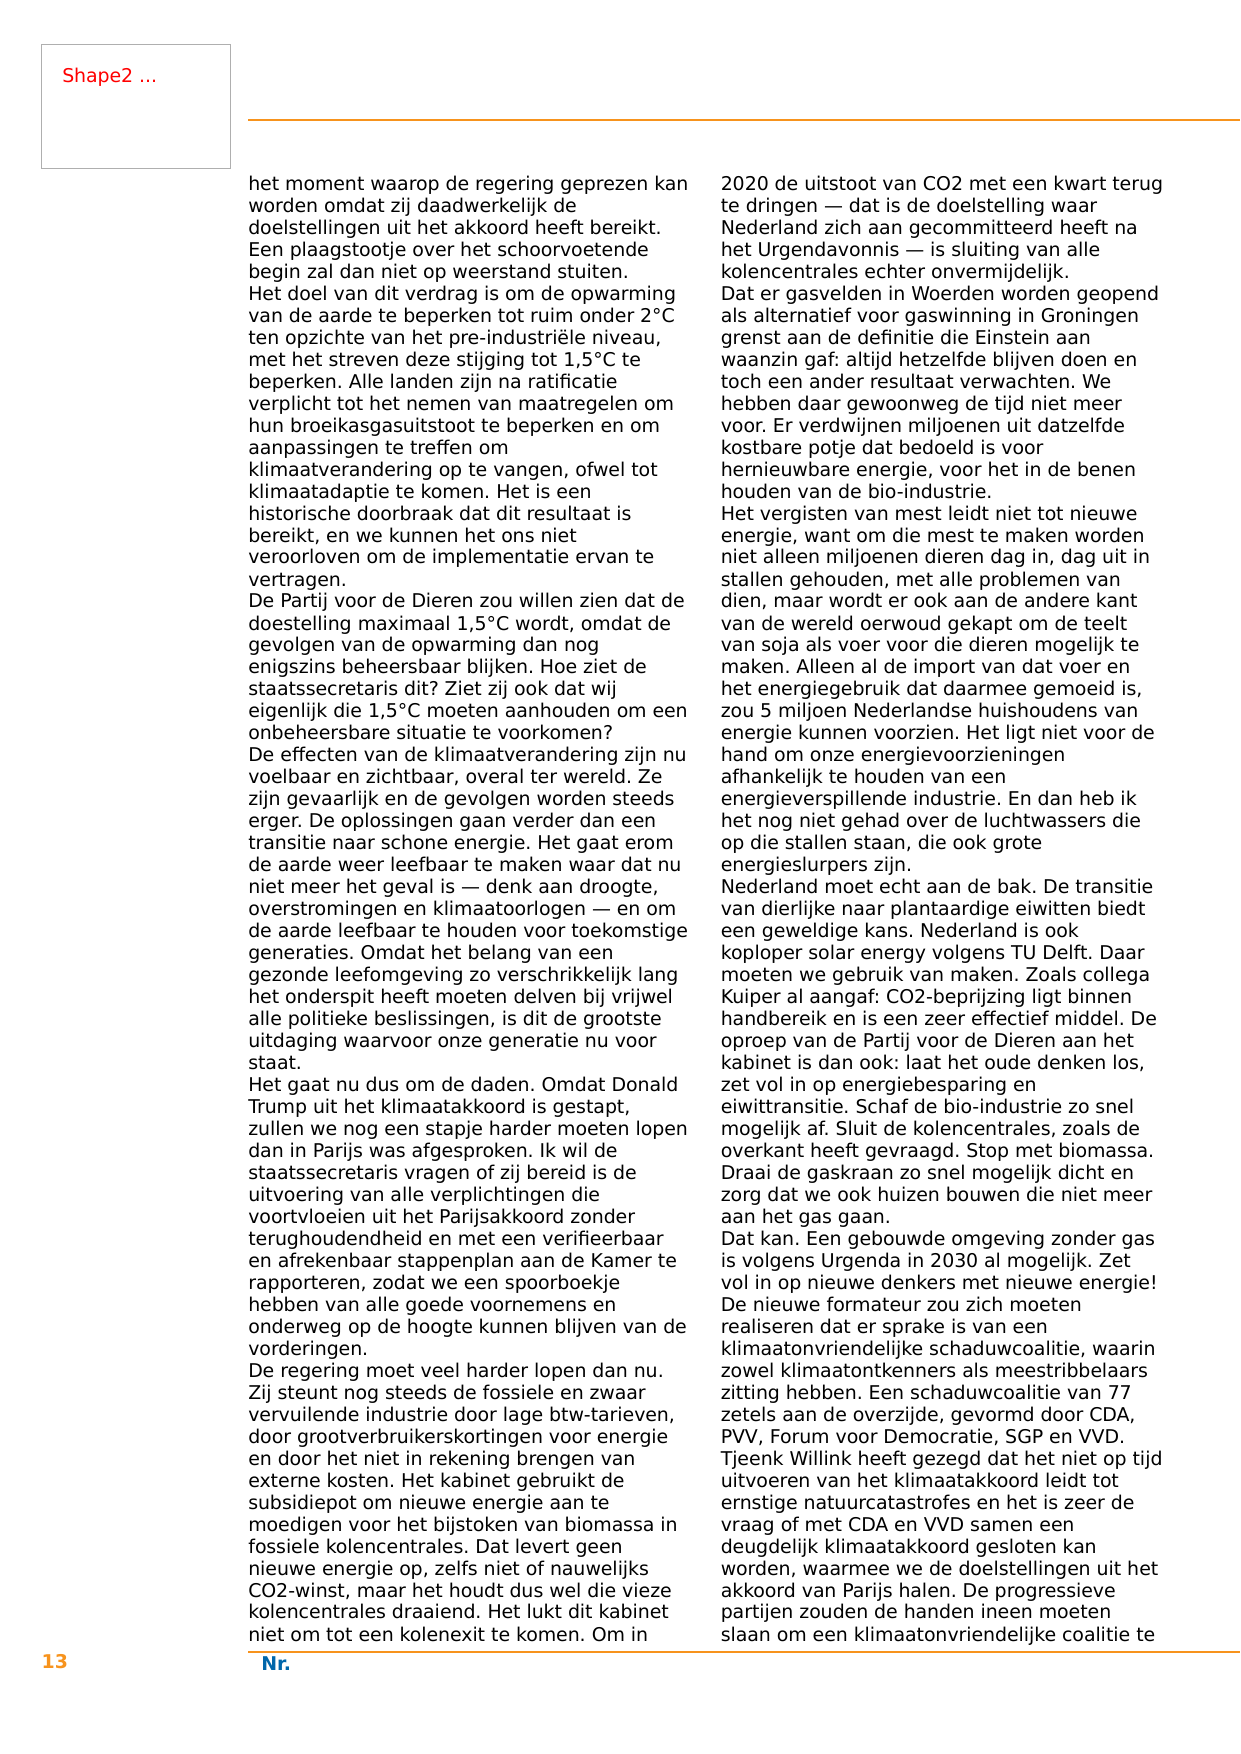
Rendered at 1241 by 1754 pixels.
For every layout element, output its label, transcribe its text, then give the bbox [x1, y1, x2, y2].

text Het doel van dit verdrag is om de opwarming van de aarde te beperken tot ruim onder 2°C ten opzichte van het pre-industriële niveau, met het streven deze stijging tot 1,5°C te beperken. Alle landen zijn na ratificatie verplicht tot het nemen van maatregelen om hun broeikasgasuitstoot te beperken en om aanpassingen te treffen om klimaatverandering op te vangen, ofwel tot klimaatadaptie te komen. Het is een historische doorbraak dat dit resultaat is bereikt, en we kunnen het ons niet veroorloven om de implementatie ervan te vertragen. [248, 283, 691, 590]
text De Partij voor de Dieren zou willen zien dat de doestelling maximaal 1,5°C wordt, omdat de gevolgen van de opwarming dan nog enigszins beheersbaar blijken. Hoe ziet de staatssecretaris dit? Ziet zij ook dat wij eigenlijk die 1,5°C moeten aanhouden om een onbeheersbare situatie te voorkomen? [248, 590, 691, 744]
text De regering moet veel harder lopen dan nu. Zij steunt nog steeds de fossiele en zwaar vervuilende industrie door lage btw-tarieven, door grootverbruikerskortingen voor energie en door het niet in rekening brengen van externe kosten. Het kabinet gebruikt de subsidiepot om nieuwe energie aan te moedigen voor het bijstoken van biomassa in fossiele kolencentrales. Dat levert geen nieuwe energie op, zelfs niet of nauwelijks CO2-winst, maar het houdt dus wel die vieze kolencentrales draaiend. Het lukt dit kabinet niet om tot een kolenexit te komen. Om in [248, 1360, 691, 1645]
text De effecten van de klimaatverandering zijn nu voelbaar en zichtbaar, overal ter wereld. Ze zijn gevaarlijk en de gevolgen worden steeds erger. De oplossingen gaan verder dan een transitie naar schone energie. Het gaat erom de aarde weer leefbaar te maken waar dat nu niet meer het geval is — denk aan droogte, overstromingen en klimaatoorlogen — en om de aarde leefbaar te houden voor toekomstige generaties. Omdat het belang van een gezonde leefomgeving zo verschrikkelijk lang het onderspit heeft moeten delven bij vrijwel alle politieke beslissingen, is dit de grootste uitdaging waarvoor onze generatie nu voor staat. [248, 744, 691, 1074]
text het moment waarop de regering geprezen kan worden omdat zij daadwerkelijk de doelstellingen uit het akkoord heeft bereikt. Een plaagstootje over het schoorvoetende begin zal dan niet op weerstand stuiten. [248, 173, 691, 283]
text 2020 de uitstoot van CO2 met een kwart terug te dringen — dat is de doelstelling waar Nederland zich aan gecommitteerd heeft na het Urgendavonnis — is sluiting van alle kolencentrales echter onvermijdelijk. [721, 173, 1163, 283]
text Dat er gasvelden in Woerden worden geopend als alternatief voor gaswinning in Groningen grenst aan de definitie die Einstein aan waanzin gaf: altijd hetzelfde blijven doen en toch een ander resultaat verwachten. We hebben daar gewoonweg de tijd niet meer voor. Er verdwijnen miljoenen uit datzelfde kostbare potje dat bedoeld is voor hernieuwbare energie, voor het in de benen houden van de bio-industrie. [721, 283, 1163, 502]
text Dat kan. Een gebouwde omgeving zonder gas is volgens Urgenda in 2030 al mogelijk. Zet vol in op nieuwe denkers met nieuwe energie! De nieuwe formateur zou zich moeten realiseren dat er sprake is van een klimaatonvriendelijke schaduwcoalitie, waarin zowel klimaatontkenners als meestribbelaars zitting hebben. Een schaduwcoalitie van 77 zetels aan de overzijde, gevormd door CDA, PVV, Forum voor Democratie, SGP en VVD. Tjeenk Willink heeft gezegd dat het niet op tijd uitvoeren van het klimaatakkoord leidt tot ernstige natuurcatastrofes en het is zeer de vraag of met CDA en VVD samen een deugdelijk klimaatakkoord gesloten kan worden, waarmee we de doelstellingen uit het akkoord van Parijs halen. De progressieve partijen zouden de handen ineen moeten slaan om een klimaatonvriendelijke coalitie te [721, 1228, 1163, 1645]
text Nederland moet echt aan de bak. De transitie van dierlijke naar plantaardige eiwitten biedt een geweldige kans. Nederland is ook koploper solar energy volgens TU Delft. Daar moeten we gebruik van maken. Zoals collega Kuiper al aangaf: CO2-beprijzing ligt binnen handbereik en is een zeer effectief middel. De oproep van de Partij voor de Dieren aan het kabinet is dan ook: laat het oude denken los, zet vol in op energiebesparing en eiwittransitie. Schaf de bio-industrie zo snel mogelijk af. Sluit de kolencentrales, zoals de overkant heeft gevraagd. Stop met biomassa. Draai de gaskraan zo snel mogelijk dicht en zorg dat we ook huizen bouwen die niet meer aan het gas gaan. [721, 876, 1163, 1228]
text Het vergisten van mest leidt niet tot nieuwe energie, want om die mest te maken worden niet alleen miljoenen dieren dag in, dag uit in stallen gehouden, met alle problemen van dien, maar wordt er ook aan de andere kant van de wereld oerwoud gekapt om de teelt van soja als voer voor die dieren mogelijk te maken. Alleen al de import van dat voer en het energiegebruik dat daarmee gemoeid is, zou 5 miljoen Nederlandse huishoudens van energie kunnen voorzien. Het ligt niet voor de hand om onze energievoorzieningen afhankelijk te houden van een energieverspillende industrie. En dan heb ik het nog niet gehad over de luchtwassers die op die stallen staan, die ook grote energieslurpers zijn. [721, 502, 1163, 876]
text Het gaat nu dus om de daden. Omdat Donald Trump uit het klimaatakkoord is gestapt, zullen we nog een stapje harder moeten lopen dan in Parijs was afgesproken. Ik wil de staatssecretaris vragen of zij bereid is de uitvoering van alle verplichtingen die voortvloeien uit het Parijsakkoord zonder terughoudendheid en met een verifieerbaar en afrekenbaar stappenplan aan de Kamer te rapporteren, zodat we een spoorboekje hebben van alle goede voornemens en onderweg op de hoogte kunnen blijven van de vorderingen. [248, 1074, 691, 1360]
